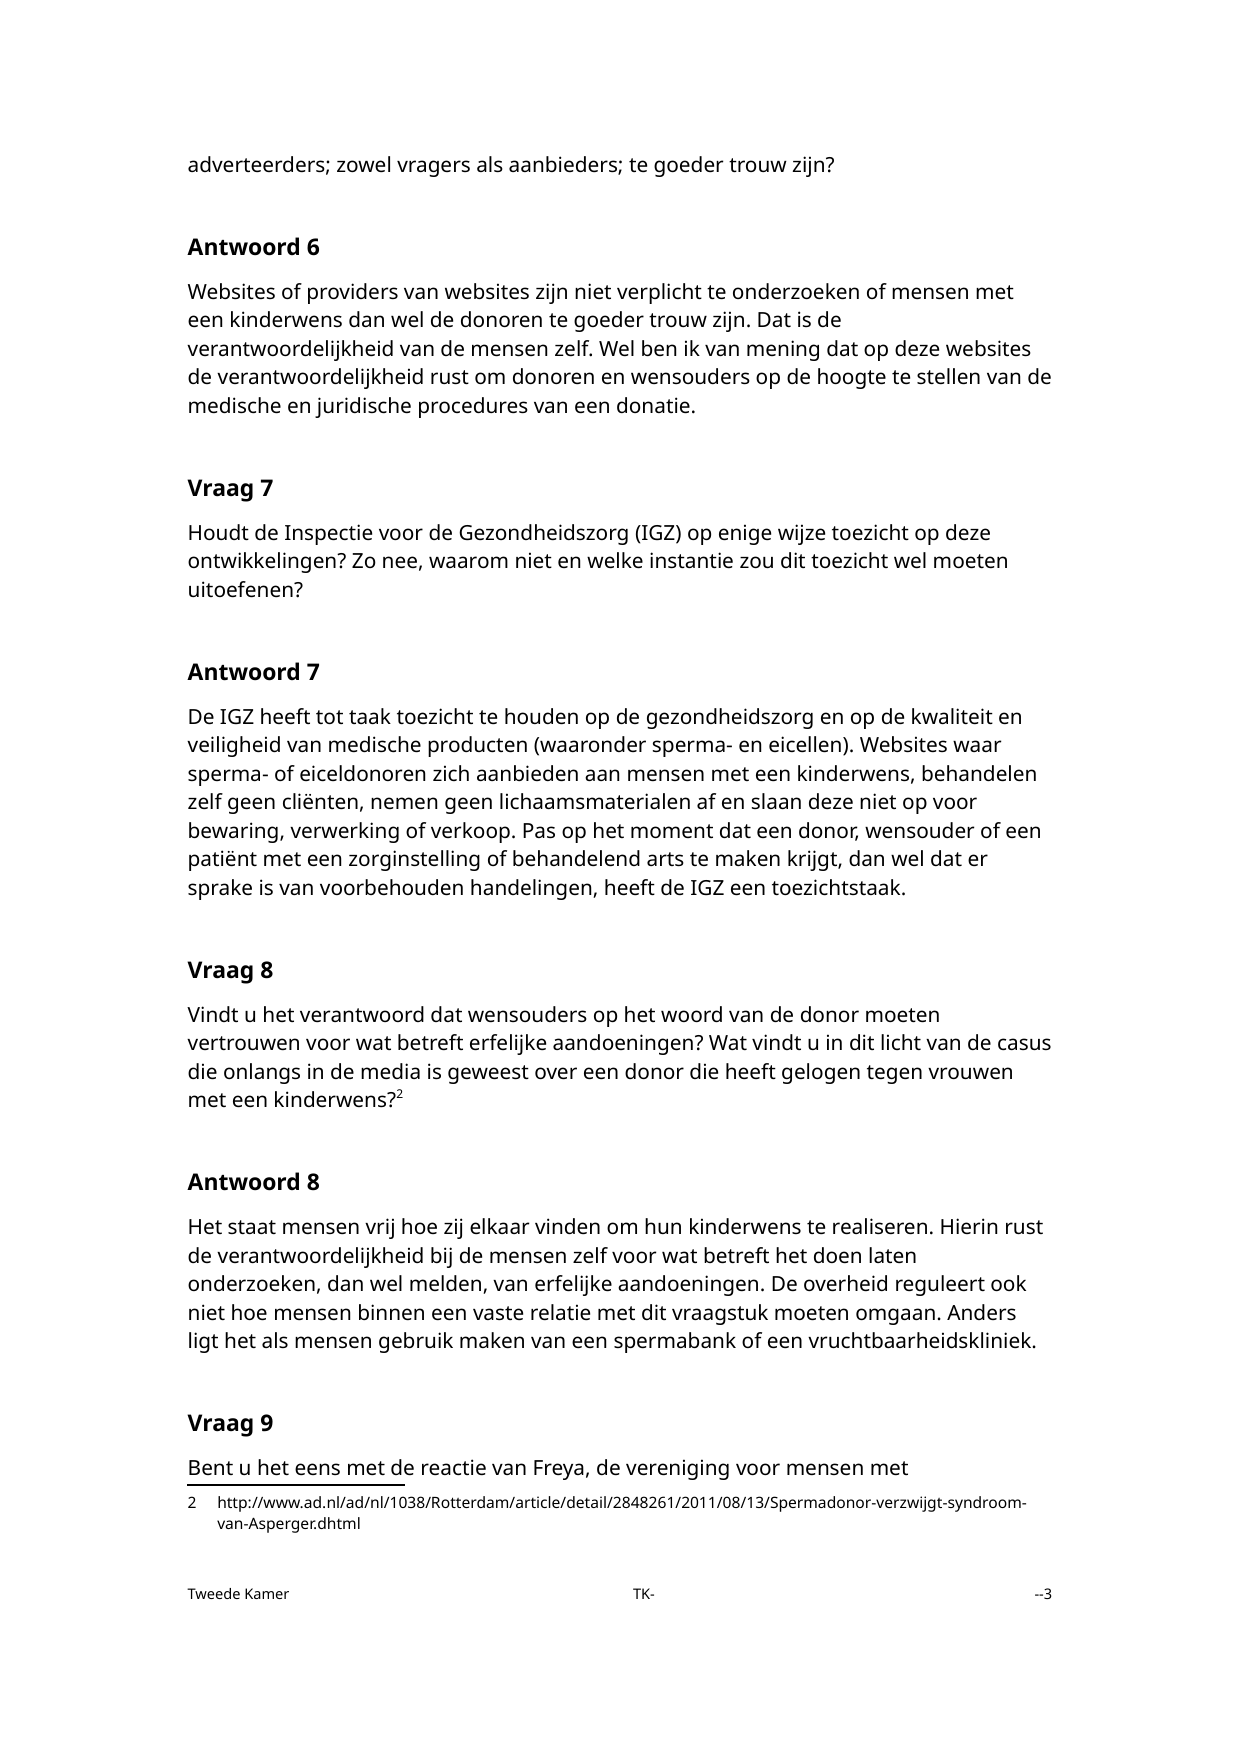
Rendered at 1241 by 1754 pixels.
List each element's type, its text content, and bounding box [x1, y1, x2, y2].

text De IGZ heeft tot taak toezicht te houden op de gezondheidszorg en op de kwaliteit en veiligheid van medische producten (waaronder sperma- en eicellen). Websites waar sperma- of eiceldonoren zich aanbieden aan mensen met een kinderwens, behandelen zelf geen cliënten, nemen geen lichaamsmaterialen af en slaan deze niet op voor bewaring, verwerking of verkoop. Pas op het moment dat een donor, wensouder of een patiënt met een zorginstelling of behandelend arts te maken krijgt, dan wel dat er sprake is van voorbehouden handelingen, heeft de IGZ een toezichtstaak. [187, 702, 1053, 901]
subtitle Vraag 8 [187, 954, 1053, 985]
text Houdt de Inspectie voor de Gezondheidszorg (IGZ) op enige wijze toezicht op deze ontwikkelingen? Zo nee, waarom niet en welke instantie zou dit toezicht wel moeten uitoefenen? [187, 518, 1053, 603]
text Het staat mensen vrij hoe zij elkaar vinden om hun kinderwens te realiseren. Hierin rust de verantwoordelijkheid bij de mensen zelf voor wat betreft het doen laten onderzoeken, dan wel melden, van erfelijke aandoeningen. De overheid reguleert ook niet hoe mensen binnen een vaste relatie met dit vraagstuk moeten omgaan. Anders ligt het als mensen gebruik maken van een spermabank of een vruchtbaarheidskliniek. [187, 1212, 1053, 1355]
text http://www.ad.nl/ad/nl/1038/Rotterdam/article/detail/2848261/2011/08/13/Spermadonor-verzwijgt-syndroom-van-Asperger.dhtml [187, 1477, 1053, 1534]
subtitle Antwoord 7 [187, 656, 1053, 687]
subtitle Antwoord 6 [187, 231, 1053, 262]
subtitle Antwoord 8 [187, 1166, 1053, 1197]
subtitle Vraag 7 [187, 472, 1053, 503]
text adverteerders; zowel vragers als aanbieders; te goeder trouw zijn? [187, 150, 1053, 178]
text Websites of providers van websites zijn niet verplicht te onderzoeken of mensen met een kinderwens dan wel de donoren te goeder trouw zijn. Dat is de verantwoordelijkheid van de mensen zelf. Wel ben ik van mening dat op deze websites de verantwoordelijkheid rust om donoren en wensouders op de hoogte te stellen van de medische en juridische procedures van een donatie. [187, 277, 1053, 419]
text Vindt u het verantwoord dat wensouders op het woord van de donor moeten vertrouwen voor wat betreft erfelijke aandoeningen? Wat vindt u in dit licht van de casus die onlangs in de media is geweest over een donor die heeft gelogen tegen vrouwen met een kinderwens? [187, 1000, 1053, 1114]
